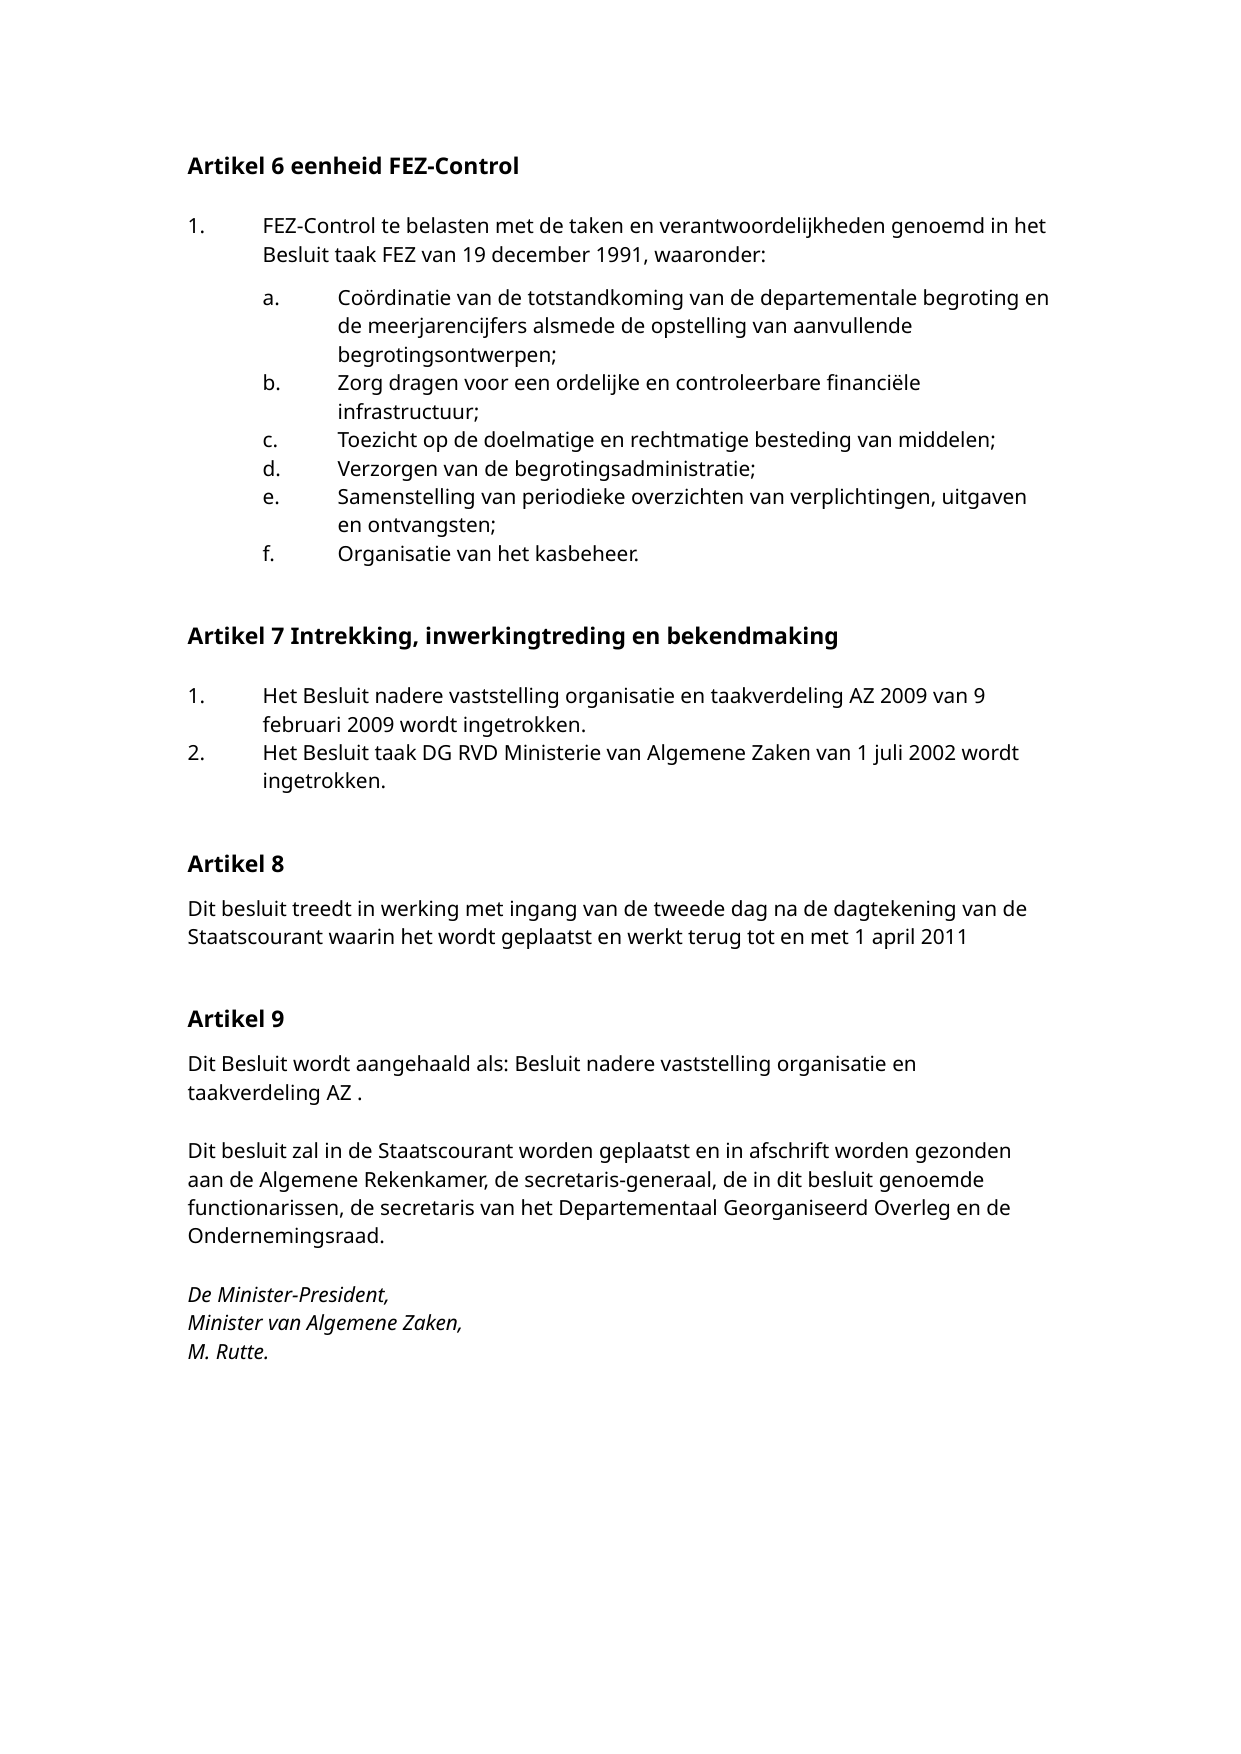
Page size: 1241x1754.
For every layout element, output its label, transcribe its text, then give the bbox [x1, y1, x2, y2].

text M. Rutte. [187, 1337, 1053, 1365]
list Toezicht op de doelmatige en rechtmatige besteding van middelen; [262, 425, 1053, 454]
subtitle Artikel 7 Intrekking, inwerkingtreding en bekendmaking [187, 620, 1053, 651]
subtitle Artikel 9 [187, 1003, 1053, 1034]
text Dit besluit treedt in werking met ingang van de tweede dag na de dagtekening van de Staatscourant waarin het wordt geplaatst en werkt terug tot en met 1 april 2011 [187, 894, 1053, 951]
list Zorg dragen voor een ordelijke en controleerbare financiële infrastructuur; [262, 368, 1053, 425]
list Het Besluit nadere vaststelling organisatie en taakverdeling AZ 2009 van 9 februari 2009 wordt ingetrokken. [187, 681, 1053, 738]
text Dit besluit zal in de Staatscourant worden geplaatst en in afschrift worden gezonden aan de Algemene Rekenkamer, de secretaris-generaal, de in dit besluit genoemde functionarissen, de secretaris van het Departementaal Georganiseerd Overleg en de Ondernemingsraad. [187, 1136, 1053, 1250]
list Samenstelling van periodieke overzichten van verplichtingen, uitgaven en ontvangsten; [262, 482, 1053, 539]
text Minister van Algemene Zaken, [187, 1308, 1053, 1337]
list Organisatie van het kasbeheer. [262, 539, 1053, 567]
list Het Besluit taak DG RVD Ministerie van Algemene Zaken van 1 juli 2002 wordt ingetrokken. [187, 738, 1053, 795]
list Coördinatie van de totstandkoming van de departementale begroting en de meerjarencijfers alsmede de opstelling van aanvullende begrotingsontwerpen; [262, 283, 1053, 368]
text Dit Besluit wordt aangehaald als: Besluit nadere vaststelling organisatie en taakverdeling AZ . [187, 1049, 1053, 1106]
subtitle Artikel 6 eenheid FEZ-Control [187, 150, 1053, 181]
list FEZ-Control te belasten met de taken en verantwoordelijkheden genoemd in het Besluit taak FEZ van 19 december 1991, waaronder: [187, 211, 1053, 268]
list Verzorgen van de begrotingsadministratie; [262, 454, 1053, 482]
subtitle Artikel 8 [187, 847, 1053, 879]
text De Minister-President, [187, 1280, 1053, 1308]
